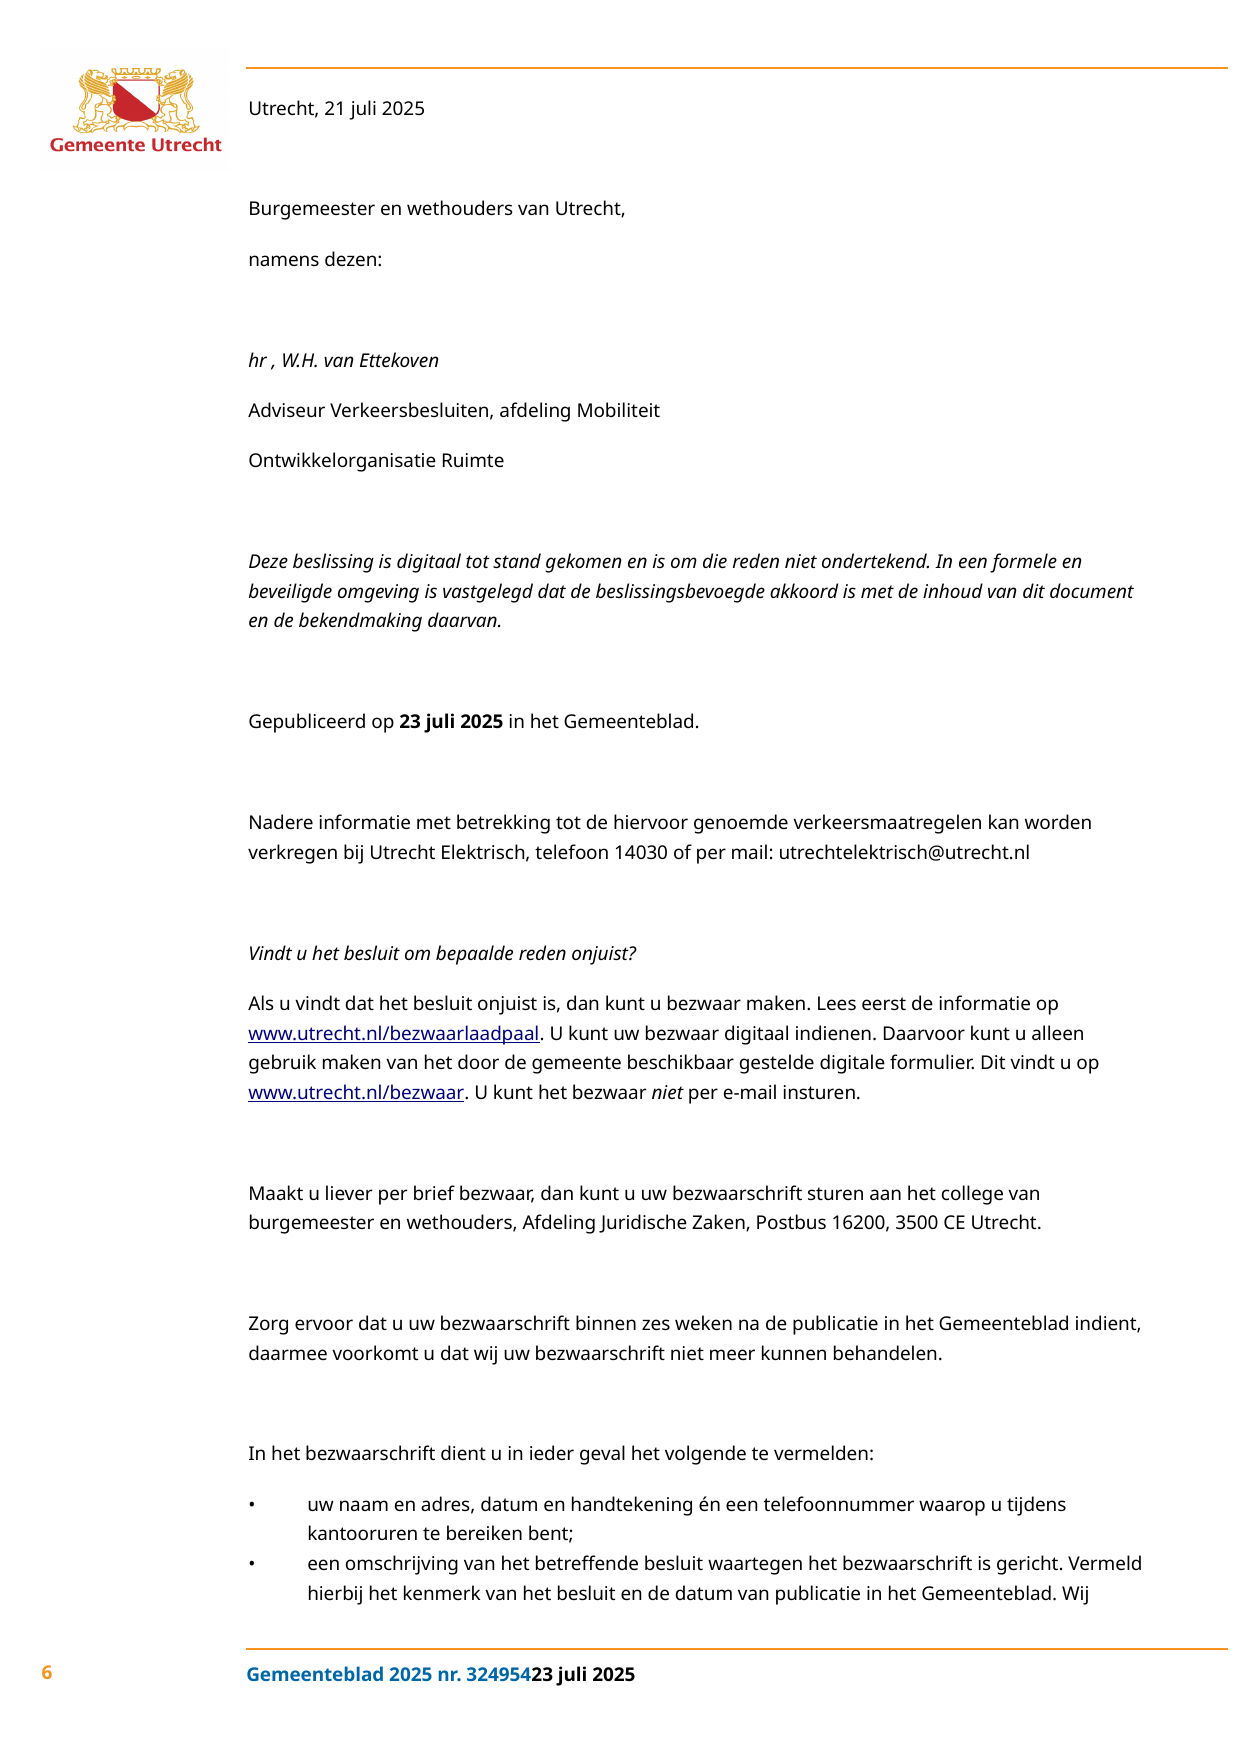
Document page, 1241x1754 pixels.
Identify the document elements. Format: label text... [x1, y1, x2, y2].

text Vindt u het besluit om bepaalde reden onjuist? [248, 940, 1152, 966]
text Burgemeester en wethouders van Utrecht, [248, 196, 1152, 221]
text namens dezen: [248, 246, 1152, 272]
text Gepubliceerd op 23 juli 2025 in het Gemeenteblad. [248, 708, 1152, 734]
text Deze beslissing is digitaal tot stand gekomen en is om die reden niet ondertekend. In een formele en beveiligde omgeving is vastgelegd dat de beslissingsbevoegde akkoord is met de inhoud van dit document en de bekendmaking daarvan. [248, 548, 1152, 633]
text Utrecht, 21 juli 2025 [248, 95, 1152, 121]
text hr , W.H. van Ettekoven [248, 347, 1152, 373]
text Ontwikkelorganisatie Ruimte [248, 448, 1152, 473]
text In het bezwaarschrift dient u in ieder geval het volgende te vermelden: [248, 1441, 1152, 1466]
list uw naam en adres, datum en handtekening én een telefoonnummer waarop u tijdens kantooruren te bereiken bent; [248, 1491, 1152, 1546]
text Zorg ervoor dat u uw bezwaarschrift binnen zes weken na de publicatie in het Gemeenteblad indient, daarmee voorkomt u dat wij uw bezwaarschrift niet meer kunnen behandelen. [248, 1310, 1152, 1366]
list een omschrijving van het betreffende besluit waartegen het bezwaarschrift is gericht. Vermeld hierbij het kenmerk van het besluit en de datum van publicatie in het Gemeenteblad. Wij [248, 1550, 1152, 1606]
text Adviseur Verkeersbesluiten, afdeling Mobiliteit [248, 397, 1152, 423]
text Maakt u liever per brief bezwaar, dan kunt u uw bezwaarschrift sturen aan het college van burgemeester en wethouders, Afdeling Juridische Zaken, Postbus 16200, 3500 CE Utrecht. [248, 1180, 1152, 1235]
text Als u vindt dat het besluit onjuist is, dan kunt u bezwaar maken. Lees eerst de informatie op www.utrecht.nl/bezwaarlaadpaal. U kunt uw bezwaar digitaal indienen. Daarvoor kunt u alleen gebruik maken van het door de gemeente beschikbaar gestelde digitale formulier. Dit vindt u op www.utrecht.nl/bezwaar. U kunt het bezwaar niet per e-mail insturen. [248, 990, 1152, 1105]
picture [41, 47, 231, 172]
text Nadere informatie met betrekking tot de hiervoor genoemde verkeersmaatregelen kan worden verkregen bij Utrecht Elektrisch, telefoon 14030 of per mail: utrechtelektrisch@utrecht.nl [248, 809, 1152, 865]
